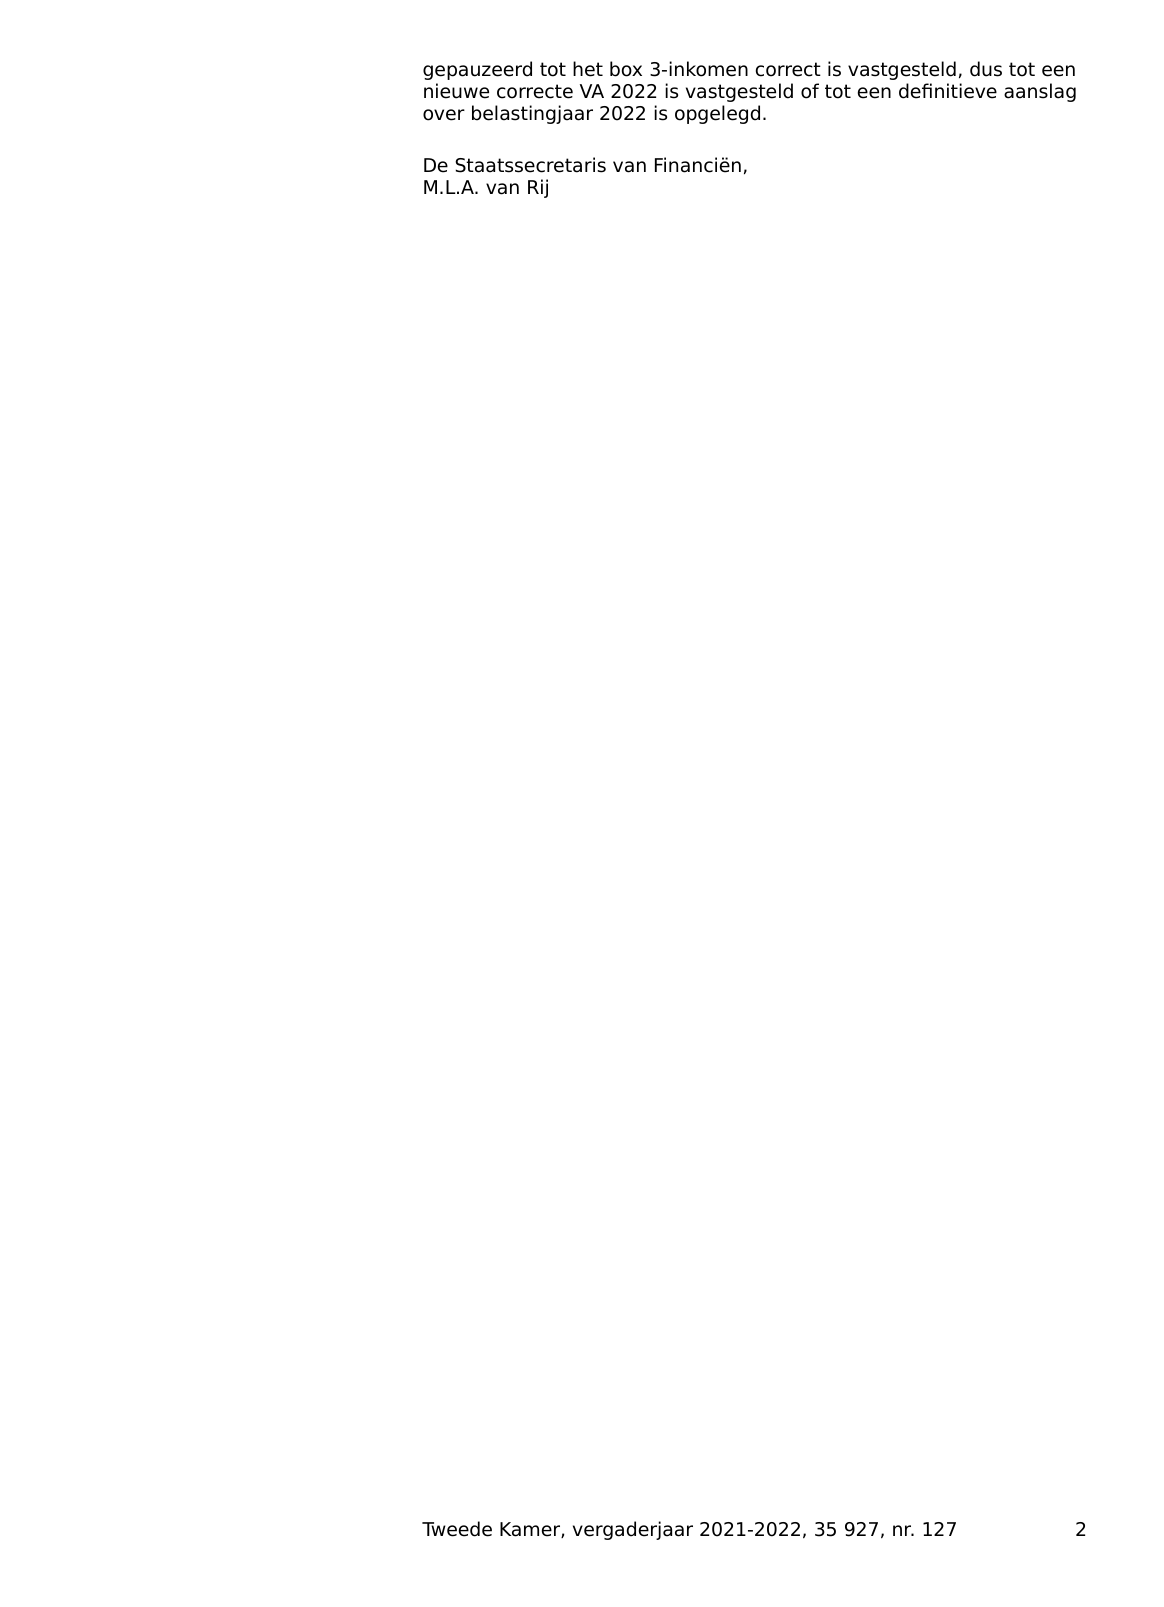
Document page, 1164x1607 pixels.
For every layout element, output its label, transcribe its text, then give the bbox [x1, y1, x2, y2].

text De Staatssecretaris van Financiën, M.L.A. van Rij [422, 155, 1087, 199]
text gepauzeerd tot het box 3-inkomen correct is vastgesteld, dus tot een nieuwe correcte VA 2022 is vastgesteld of tot een definitieve aanslag over belastingjaar 2022 is opgelegd. [422, 59, 1087, 125]
